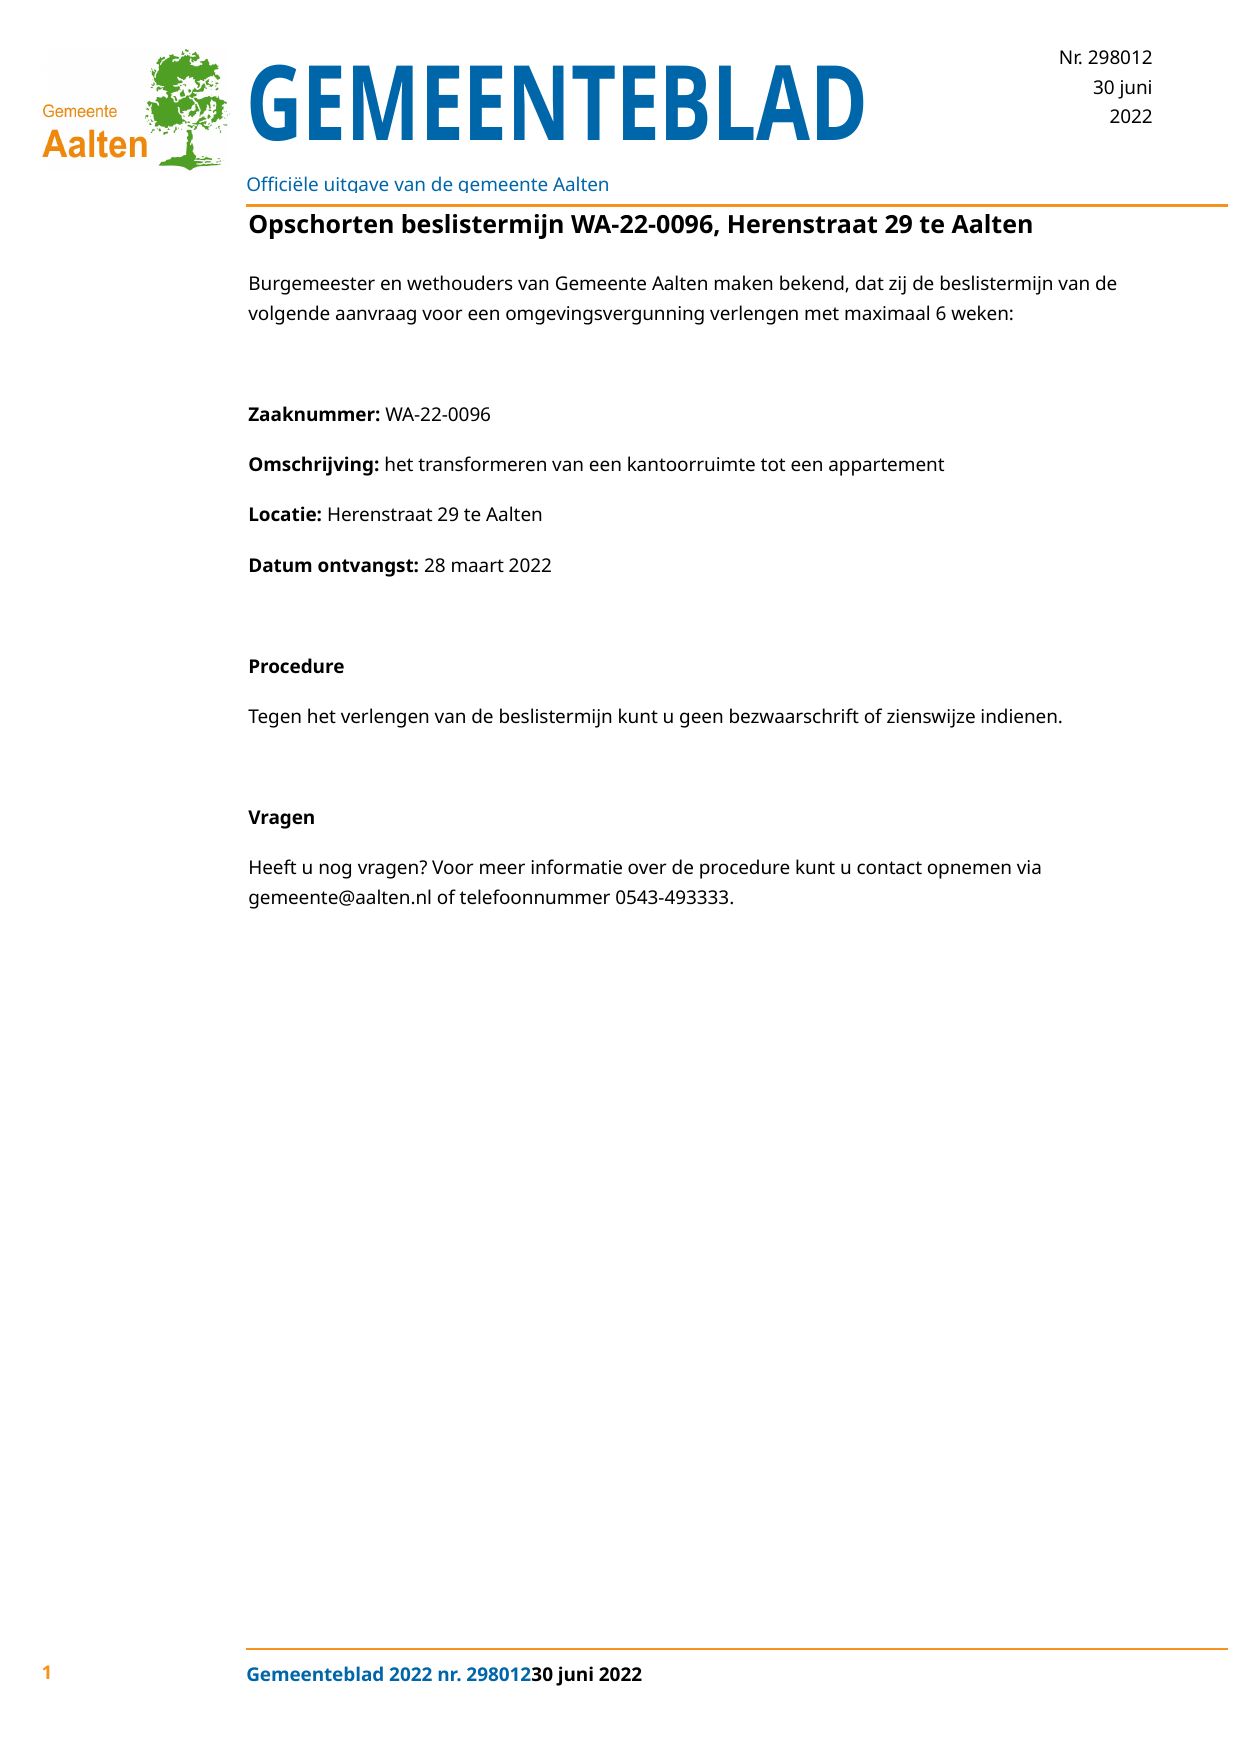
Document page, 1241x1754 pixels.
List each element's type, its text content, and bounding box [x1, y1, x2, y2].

text Zaaknummer: WA-22-0096 [248, 401, 1152, 426]
text Burgemeester en wethouders van Gemeente Aalten maken bekend, dat zij de beslistermijn van de volgende aanvraag voor een omgevingsvergunning verlengen met maximaal 6 weken: [248, 270, 1152, 326]
text Datum ontvangst: 28 maart 2022 [248, 552, 1152, 578]
text Heeft u nog vragen? Voor meer informatie over de procedure kunt u contact opnemen via gemeente@aalten.nl of telefoonnummer 0543-493333. [248, 854, 1152, 910]
text Procedure [248, 653, 1152, 678]
text Tegen het verlengen van de beslistermijn kunt u geen bezwaarschrift of zienswijze indienen. [248, 703, 1152, 729]
picture [41, 47, 231, 172]
text Omschrijving: het transformeren van een kantoorruimte tot een appartement [248, 451, 1152, 477]
text Opschorten beslistermijn WA-22-0096, Herenstraat 29 te Aalten [248, 207, 1152, 241]
text Vragen [248, 804, 1152, 830]
text Locatie: Herenstraat 29 te Aalten [248, 502, 1152, 527]
